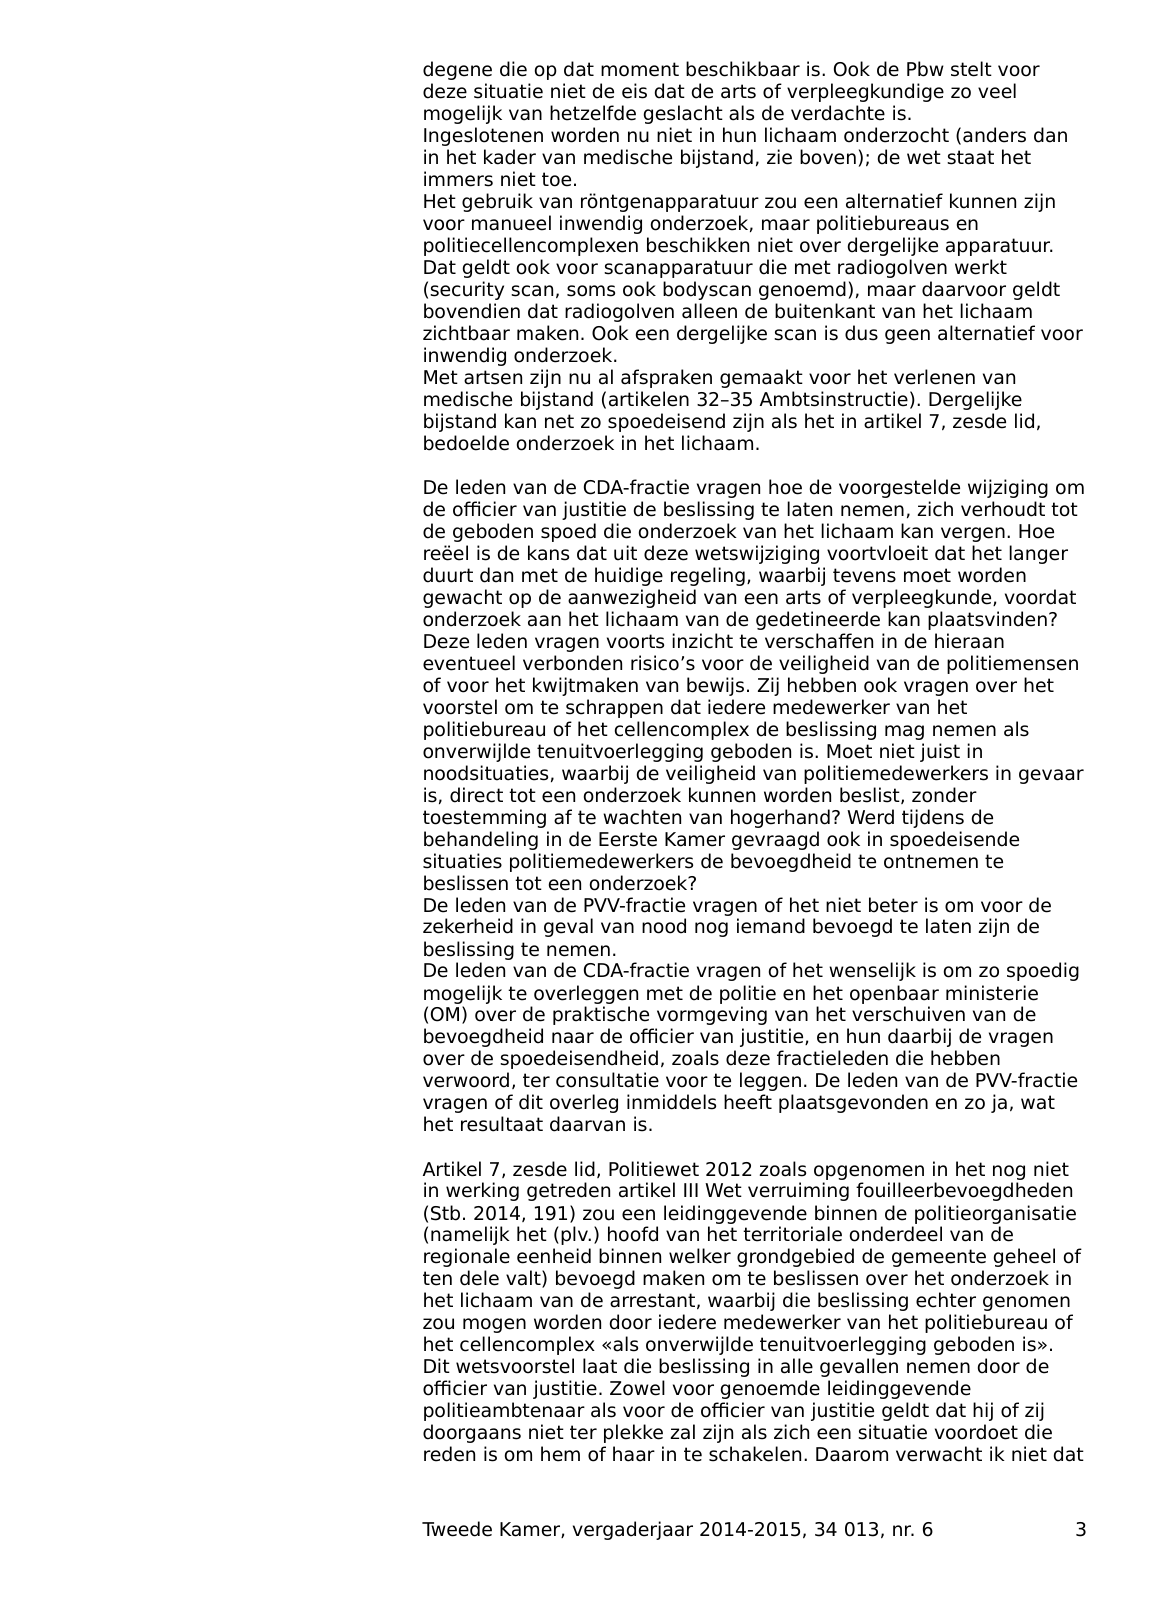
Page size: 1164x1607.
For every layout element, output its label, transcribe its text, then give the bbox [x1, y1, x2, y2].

text De leden van de CDA-fractie vragen of het wenselijk is om zo spoedig mogelijk te overleggen met de politie en het openbaar ministerie (OM) over de praktische vormgeving van het verschuiven van de bevoegdheid naar de officier van justitie, en hun daarbij de vragen over de spoedeisendheid, zoals deze fractieleden die hebben verwoord, ter consultatie voor te leggen. De leden van de PVV-fractie vragen of dit overleg inmiddels heeft plaatsgevonden en zo ja, wat het resultaat daarvan is. [422, 960, 1087, 1136]
text Artikel 7, zesde lid, Politiewet 2012 zoals opgenomen in het nog niet in werking getreden artikel III Wet verruiming fouilleerbevoegdheden (Stb. 2014, 191) zou een leidinggevende binnen de politieorganisatie (namelijk het (plv.) hoofd van het territoriale onderdeel van de regionale eenheid binnen welker grondgebied de gemeente geheel of ten dele valt) bevoegd maken om te beslissen over het onderzoek in het lichaam van de arrestant, waarbij die beslissing echter genomen zou mogen worden door iedere medewerker van het politiebureau of het cellencomplex «als onverwijlde tenuitvoerlegging geboden is». Dit wetsvoorstel laat die beslissing in alle gevallen nemen door de officier van justitie. Zowel voor genoemde leidinggevende politieambtenaar als voor de officier van justitie geldt dat hij of zij doorgaans niet ter plekke zal zijn als zich een situatie voordoet die reden is om hem of haar in te schakelen. Daarom verwacht ik niet dat [422, 1158, 1087, 1466]
text Het gebruik van röntgenapparatuur zou een alternatief kunnen zijn voor manueel inwendig onderzoek, maar politiebureaus en politiecellencomplexen beschikken niet over dergelijke apparatuur. Dat geldt ook voor scanapparatuur die met radiogolven werkt (security scan, soms ook bodyscan genoemd), maar daarvoor geldt bovendien dat radiogolven alleen de buitenkant van het lichaam zichtbaar maken. Ook een dergelijke scan is dus geen alternatief voor inwendig onderzoek. [422, 191, 1087, 367]
text Ingeslotenen worden nu niet in hun lichaam onderzocht (anders dan in het kader van medische bijstand, zie boven); de wet staat het immers niet toe. [422, 125, 1087, 191]
text De leden van de PVV-fractie vragen of het niet beter is om voor de zekerheid in geval van nood nog iemand bevoegd te laten zijn de beslissing te nemen. [422, 894, 1087, 960]
text De leden van de CDA-fractie vragen hoe de voorgestelde wijziging om de officier van justitie de beslissing te laten nemen, zich verhoudt tot de geboden spoed die onderzoek van het lichaam kan vergen. Hoe reëel is de kans dat uit deze wetswijziging voortvloeit dat het langer duurt dan met de huidige regeling, waarbij tevens moet worden gewacht op de aanwezigheid van een arts of verpleegkunde, voordat onderzoek aan het lichaam van de gedetineerde kan plaatsvinden? Deze leden vragen voorts inzicht te verschaffen in de hieraan eventueel verbonden risico’s voor de veiligheid van de politiemensen of voor het kwijtmaken van bewijs. Zij hebben ook vragen over het voorstel om te schrappen dat iedere medewerker van het politiebureau of het cellencomplex de beslissing mag nemen als onverwijlde tenuitvoerlegging geboden is. Moet niet juist in noodsituaties, waarbij de veiligheid van politiemedewerkers in gevaar is, direct tot een onderzoek kunnen worden beslist, zonder toestemming af te wachten van hogerhand? Werd tijdens de behandeling in de Eerste Kamer gevraagd ook in spoedeisende situaties politiemedewerkers de bevoegdheid te ontnemen te beslissen tot een onderzoek? [422, 477, 1087, 894]
text degene die op dat moment beschikbaar is. Ook de Pbw stelt voor deze situatie niet de eis dat de arts of verpleegkundige zo veel mogelijk van hetzelfde geslacht als de verdachte is. [422, 59, 1087, 125]
text Met artsen zijn nu al afspraken gemaakt voor het verlenen van medische bijstand (artikelen 32–35 Ambtsinstructie). Dergelijke bijstand kan net zo spoedeisend zijn als het in artikel 7, zesde lid, bedoelde onderzoek in het lichaam. [422, 367, 1087, 455]
